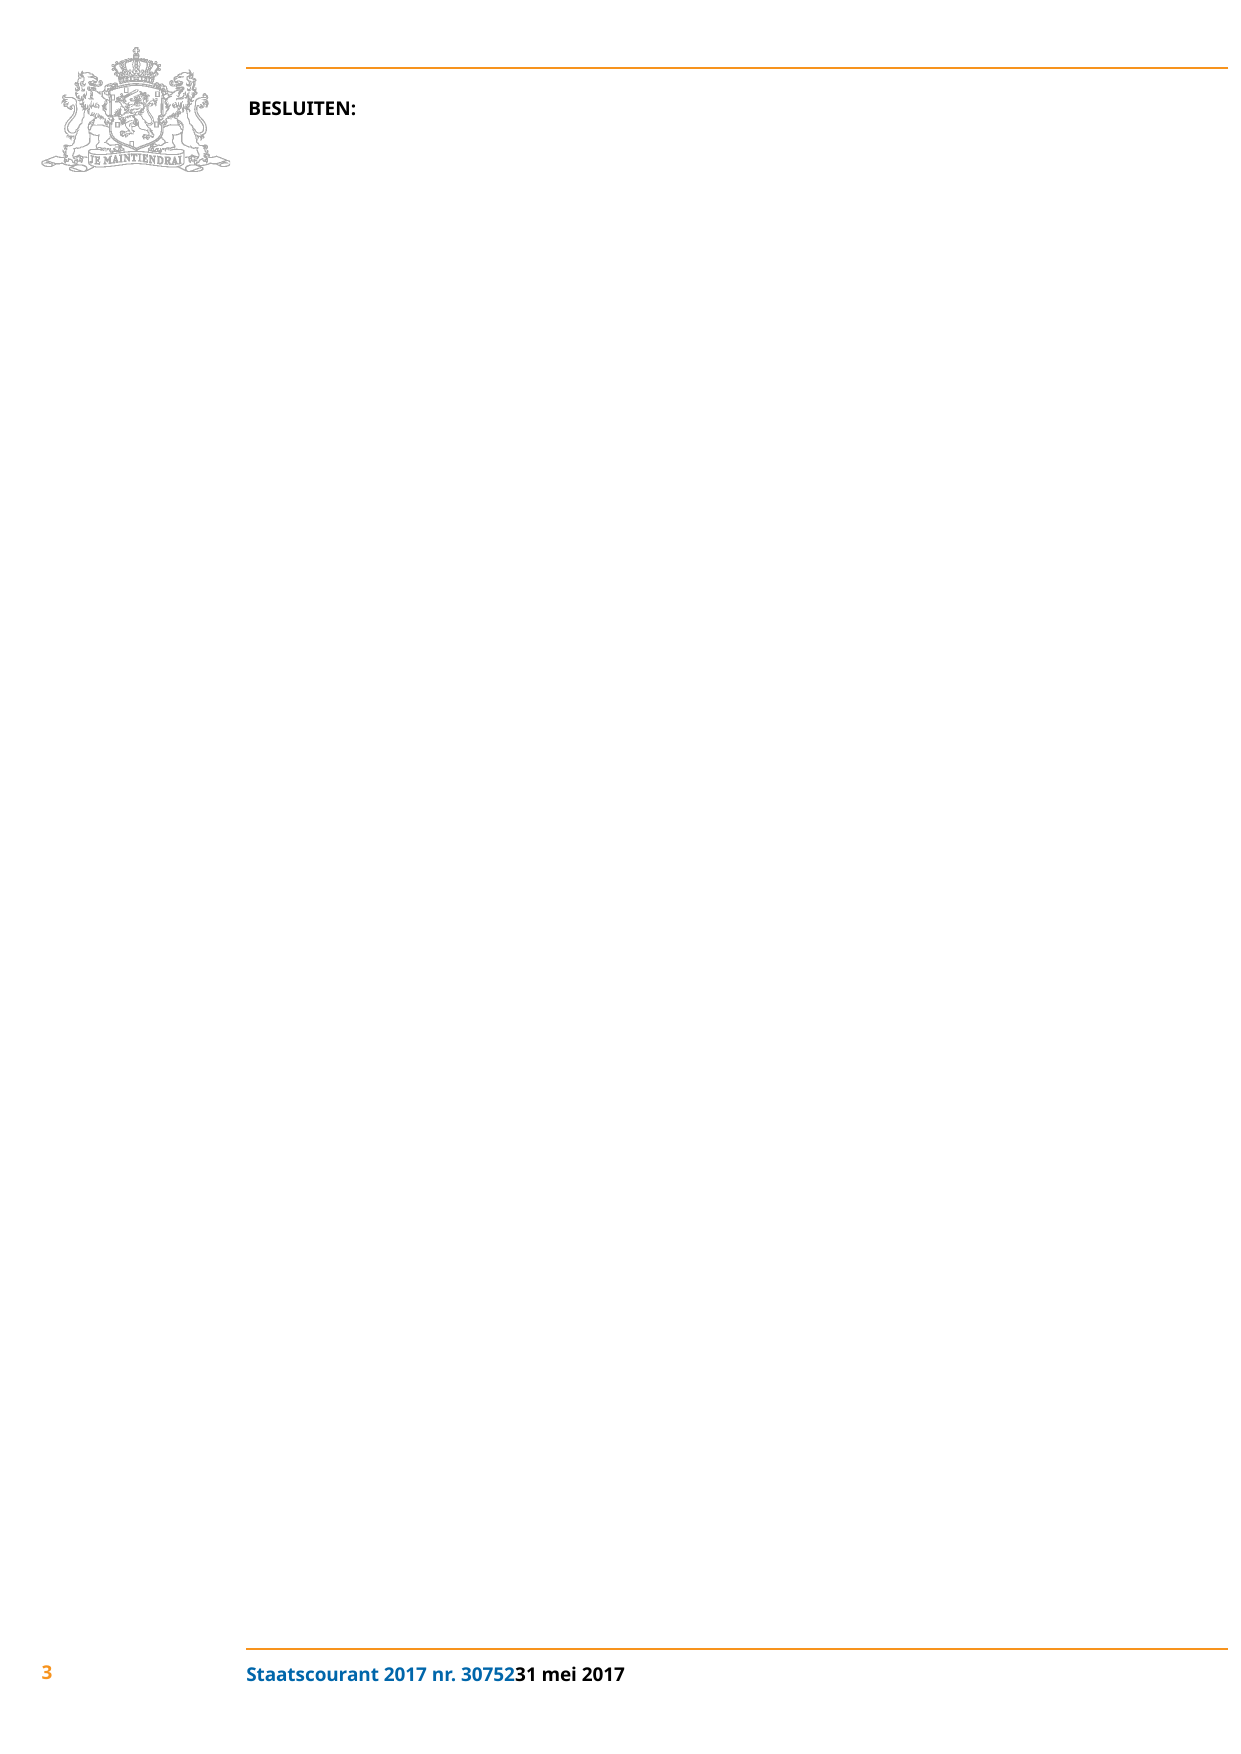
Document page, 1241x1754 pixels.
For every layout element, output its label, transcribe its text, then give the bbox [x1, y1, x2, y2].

picture [41, 47, 231, 172]
text BESLUITEN: [248, 95, 1152, 121]
